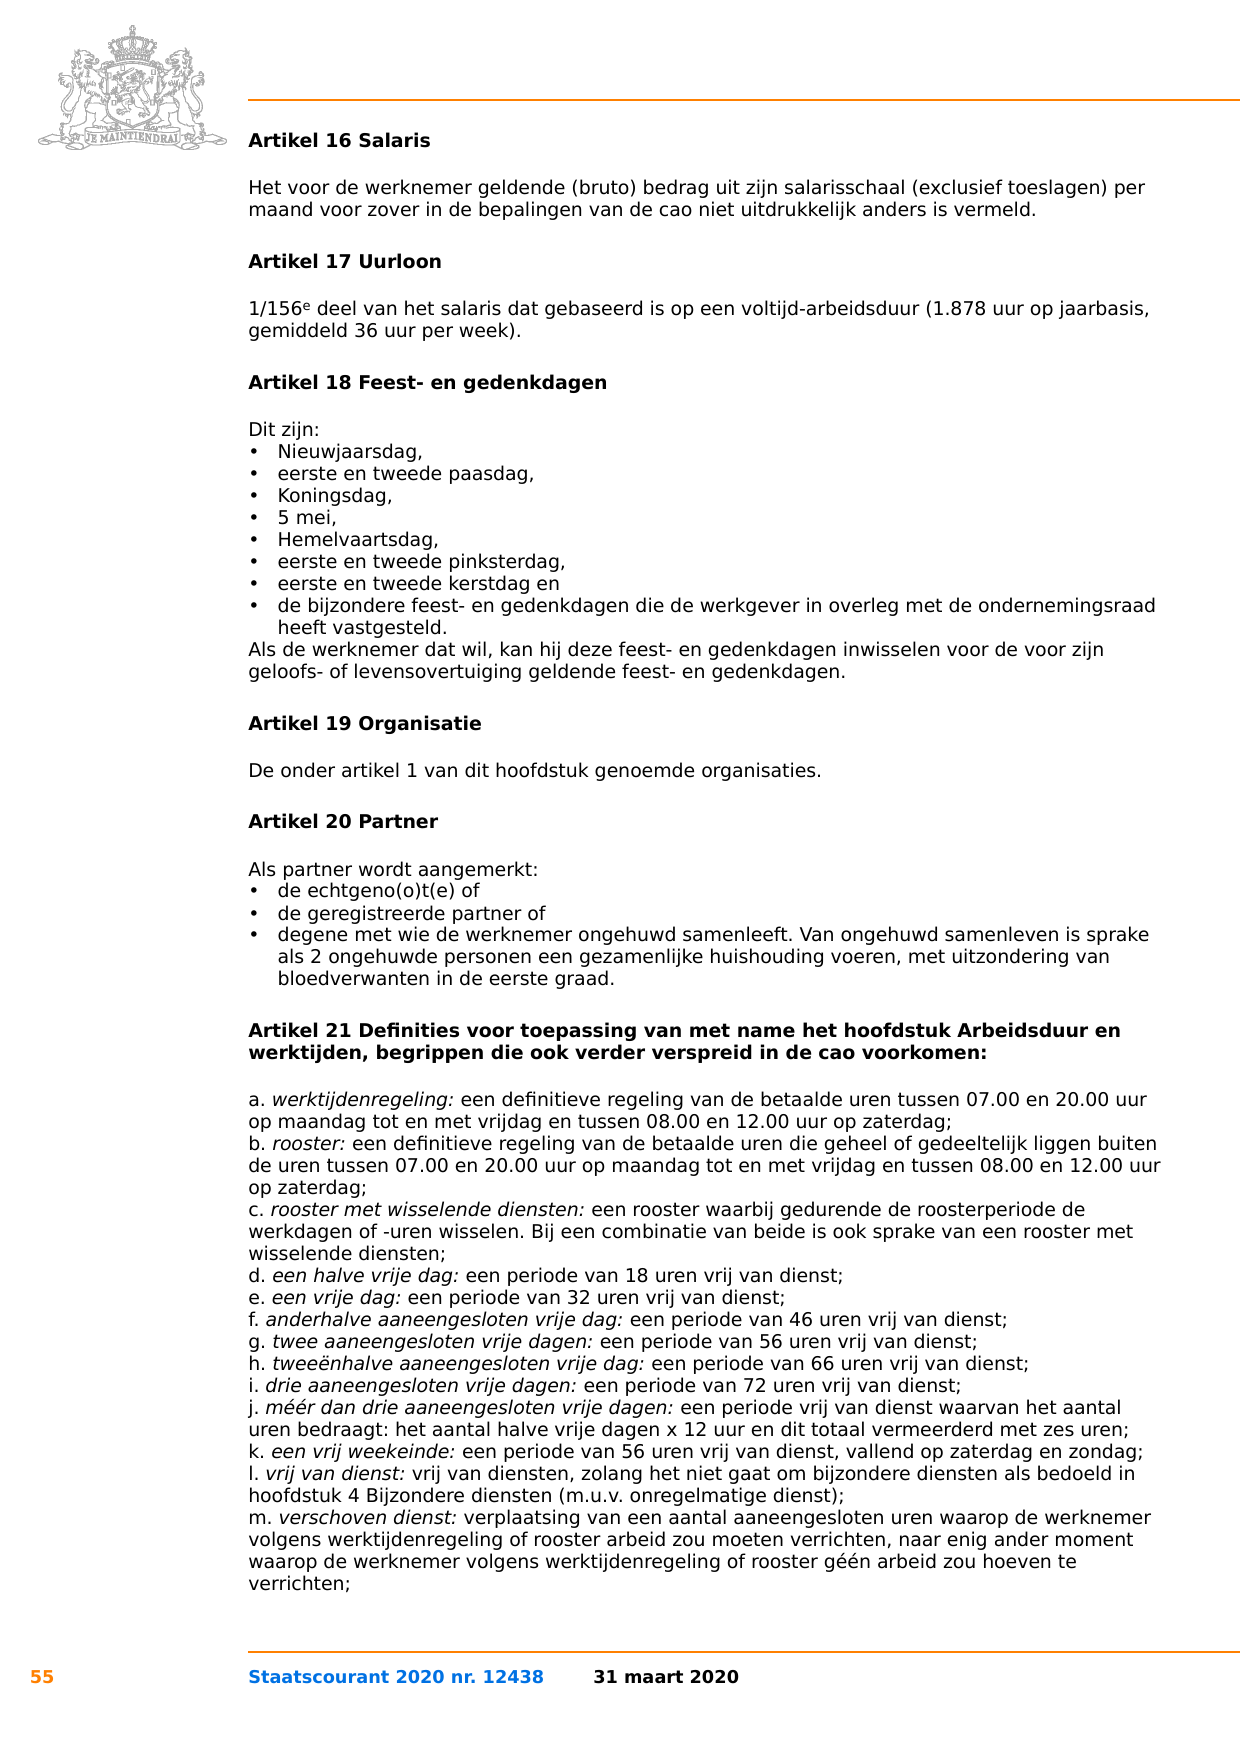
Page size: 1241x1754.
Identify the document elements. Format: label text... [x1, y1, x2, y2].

subtitle Artikel 16 Salaris [248, 130, 1163, 152]
text Het voor de werknemer geldende (bruto) bedrag uit zijn salarisschaal (exclusief toeslagen) per maand voor zover in de bepalingen van de cao niet uitdrukkelijk anders is vermeld. [248, 177, 1163, 221]
text g. twee aaneengesloten vrije dagen: een periode van 56 uren vrij van dienst; [248, 1331, 1163, 1353]
text 1/156e deel van het salaris dat gebaseerd is op een voltijd-arbeidsduur (1.878 uur op jaarbasis, gemiddeld 36 uur per week). [248, 298, 1163, 342]
subtitle Artikel 21 Definities voor toepassing van met name het hoofdstuk Arbeidsduur en werktijden, begrippen die ook verder verspreid in de cao voorkomen: [248, 1020, 1163, 1064]
text • Koningsdag, [248, 485, 1163, 507]
subtitle Artikel 18 Feest- en gedenkdagen [248, 372, 1163, 394]
text h. tweeënhalve aaneengesloten vrije dag: een periode van 66 uren vrij van dienst; [248, 1353, 1163, 1375]
text l. vrij van dienst: vrij van diensten, zolang het niet gaat om bijzondere diensten als bedoeld in hoofdstuk 4 Bijzondere diensten (m.u.v. onregelmatige dienst); [248, 1463, 1163, 1507]
text Dit zijn: [248, 419, 1163, 441]
subtitle Artikel 17 Uurloon [248, 251, 1163, 273]
text • de geregistreerde partner of [248, 902, 1163, 924]
text a. werktijdenregeling: een definitieve regeling van de betaalde uren tussen 07.00 en 20.00 uur op maandag tot en met vrijdag en tussen 08.00 en 12.00 uur op zaterdag; [248, 1089, 1163, 1133]
text k. een vrij weekeinde: een periode van 56 uren vrij van dienst, vallend op zaterdag en zondag; [248, 1441, 1163, 1463]
text f. anderhalve aaneengesloten vrije dag: een periode van 46 uren vrij van dienst; [248, 1309, 1163, 1331]
text m. verschoven dienst: verplaatsing van een aantal aaneengesloten uren waarop de werknemer volgens werktijdenregeling of rooster arbeid zou moeten verrichten, naar enig ander moment waarop de werknemer volgens werktijdenregeling of rooster géén arbeid zou hoeven te verrichten; [248, 1507, 1163, 1595]
text e. een vrije dag: een periode van 32 uren vrij van dienst; [248, 1287, 1163, 1309]
text • Hemelvaartsdag, [248, 529, 1163, 551]
text • eerste en tweede paasdag, [248, 463, 1163, 485]
text De onder artikel 1 van dit hoofdstuk genoemde organisaties. [248, 759, 1163, 781]
text j. méér dan drie aaneengesloten vrije dagen: een periode vrij van dienst waarvan het aantal uren bedraagt: het aantal halve vrije dagen x 12 uur en dit totaal vermeerderd met zes uren; [248, 1397, 1163, 1441]
text b. rooster: een definitieve regeling van de betaalde uren die geheel of gedeeltelijk liggen buiten de uren tussen 07.00 en 20.00 uur op maandag tot en met vrijdag en tussen 08.00 en 12.00 uur op zaterdag; [248, 1133, 1163, 1199]
subtitle Artikel 20 Partner [248, 811, 1163, 833]
subtitle Artikel 19 Organisatie [248, 712, 1163, 734]
text • Nieuwjaarsdag, [248, 441, 1163, 463]
text d. een halve vrije dag: een periode van 18 uren vrij van dienst; [248, 1265, 1163, 1287]
picture [38, 25, 227, 150]
text • degene met wie de werknemer ongehuwd samenleeft. Van ongehuwd samenleven is sprake als 2 ongehuwde personen een gezamenlijke huishouding voeren, met uitzondering van bloedverwanten in de eerste graad. [248, 924, 1163, 990]
text • de bijzondere feest- en gedenkdagen die de werkgever in overleg met de ondernemingsraad heeft vastgesteld. [248, 594, 1163, 638]
text Als de werknemer dat wil, kan hij deze feest- en gedenkdagen inwisselen voor de voor zijn geloofs- of levensovertuiging geldende feest- en gedenkdagen. [248, 638, 1163, 682]
text • eerste en tweede kerstdag en [248, 573, 1163, 594]
text c. rooster met wisselende diensten: een rooster waarbij gedurende de roosterperiode de werkdagen of -uren wisselen. Bij een combinatie van beide is ook sprake van een rooster met wisselende diensten; [248, 1199, 1163, 1265]
text • eerste en tweede pinksterdag, [248, 551, 1163, 573]
text • de echtgeno(o)t(e) of [248, 880, 1163, 902]
text Als partner wordt aangemerkt: [248, 858, 1163, 880]
text • 5 mei, [248, 507, 1163, 529]
text i. drie aaneengesloten vrije dagen: een periode van 72 uren vrij van dienst; [248, 1375, 1163, 1397]
